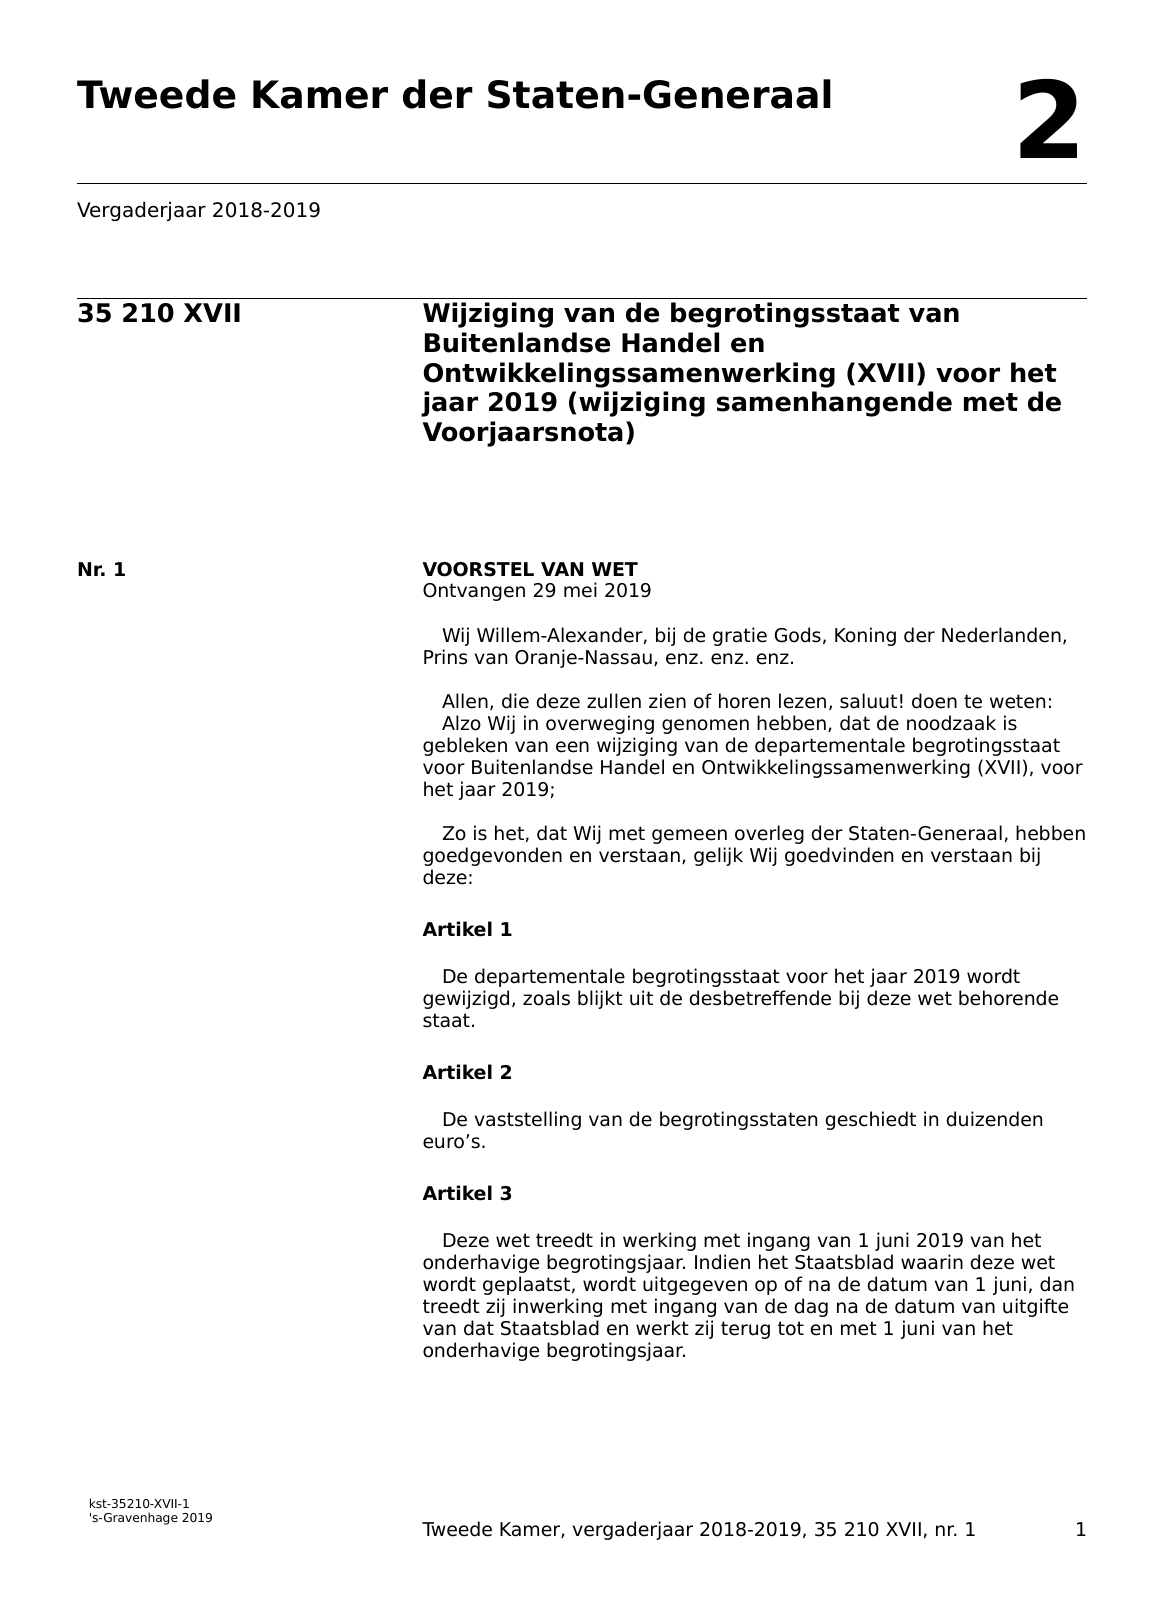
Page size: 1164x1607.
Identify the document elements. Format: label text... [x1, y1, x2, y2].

subtitle Nr. 1 VOORSTEL VAN WET [77, 558, 1087, 580]
text Allen, die deze zullen zien of horen lezen, saluut! doen te weten: [422, 691, 1087, 713]
subtitle Artikel 1 [422, 919, 1087, 941]
table_header Tweede Kamer der Staten-Generaal [77, 59, 886, 183]
subtitle 35 210 XVII Wijziging van de begrotingsstaat van Buitenlandse Handel en Ontwikkelingssamenwerking (XVII) voor het jaar 2019 (wijziging samenhangende met de Voorjaarsnota) [77, 299, 1087, 447]
text Alzo Wij in overweging genomen hebben, dat de noodzaak is gebleken van een wijziging van de departementale begrotingsstaat voor Buitenlandse Handel en Ontwikkelingssamenwerking (XVII), voor het jaar 2019; [422, 713, 1087, 801]
table_cell Vergaderjaar 2018-2019 [77, 184, 1087, 298]
text Ontvangen 29 mei 2019 [422, 580, 1087, 602]
text 's-Gravenhage 2019 [88, 1511, 323, 1525]
text Deze wet treedt in werking met ingang van 1 juni 2019 van het onderhavige begrotingsjaar. Indien het Staatsblad waarin deze wet wordt geplaatst, wordt uitgegeven op of na de datum van 1 juni, dan treedt zij inwerking met ingang van de dag na de datum van uitgifte van dat Staatsblad en werkt zij terug tot en met 1 juni van het onderhavige begrotingsjaar. [422, 1229, 1087, 1361]
text De vaststelling van de begrotingsstaten geschiedt in duizenden euro’s. [422, 1109, 1087, 1153]
subtitle Artikel 3 [422, 1183, 1087, 1204]
subtitle Artikel 2 [422, 1062, 1087, 1084]
text kst-35210-XVII-1 [88, 1497, 323, 1511]
text Wij Willem-Alexander, bij de gratie Gods, Koning der Nederlanden, Prins van Oranje-Nassau, enz. enz. enz. [422, 624, 1087, 668]
text Zo is het, dat Wij met gemeen overleg der Staten-Generaal, hebben goedgevonden en verstaan, gelijk Wij goedvinden en verstaan bij deze: [422, 823, 1087, 889]
text De departementale begrotingsstaat voor het jaar 2019 wordt gewijzigd, zoals blijkt uit de desbetreffende bij deze wet behorende staat. [422, 966, 1087, 1032]
table_header 2 [886, 59, 1087, 183]
